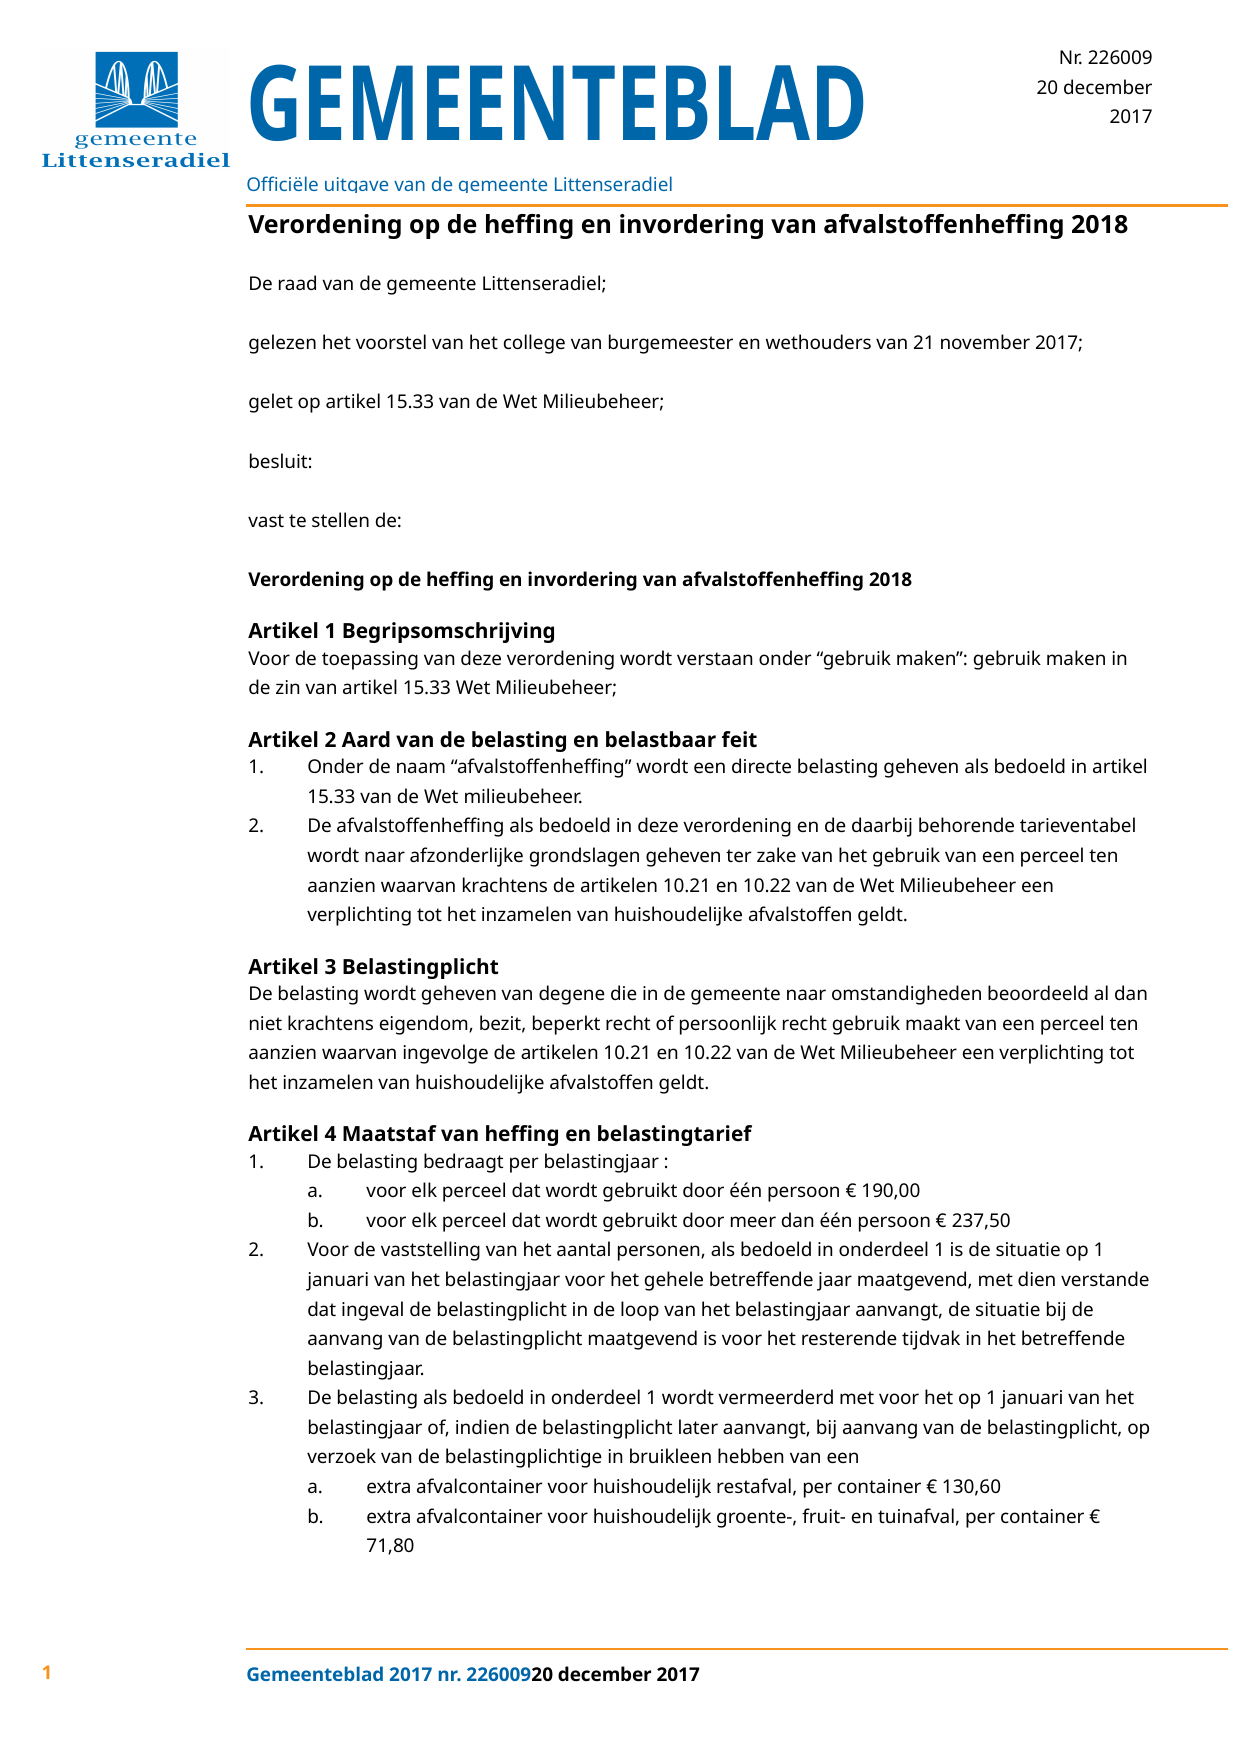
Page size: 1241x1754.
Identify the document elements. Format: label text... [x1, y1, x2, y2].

text Artikel 2 Aard van de belasting en belastbaar feit [248, 725, 1152, 753]
picture [41, 47, 231, 172]
text Verordening op de heffing en invordering van afvalstoffenheffing 2018 [248, 207, 1152, 241]
list voor elk perceel dat wordt gebruikt door meer dan één persoon € 237,50 [307, 1207, 1152, 1233]
text De raad van de gemeente Littenseradiel; [248, 270, 1152, 296]
text gelet op artikel 15.33 van de Wet Milieubeheer; [248, 389, 1152, 414]
list Onder de naam “afvalstoffenheffing” wordt een directe belasting geheven als bedoeld in artikel 15.33 van de Wet milieubeheer. [248, 753, 1152, 809]
text Artikel 3 Belastingplicht [248, 952, 1152, 980]
text vast te stellen de: [248, 507, 1152, 533]
text besluit: [248, 448, 1152, 473]
list extra afvalcontainer voor huishoudelijk groente-, fruit- en tuinafval, per container € 71,80 [307, 1503, 1152, 1558]
list extra afvalcontainer voor huishoudelijk restafval, per container € 130,60 [307, 1473, 1152, 1499]
text De belasting wordt geheven van degene die in de gemeente naar omstandigheden beoordeeld al dan niet krachtens eigendom, bezit, beperkt recht of persoonlijk recht gebruik maakt van een perceel ten aanzien waarvan ingevolge de artikelen 10.21 en 10.22 van de Wet Milieubeheer een verplichting tot het inzamelen van huishoudelijke afvalstoffen geldt. [248, 980, 1152, 1095]
list voor elk perceel dat wordt gebruikt door één persoon € 190,00 [307, 1177, 1152, 1203]
text Voor de toepassing van deze verordening wordt verstaan onder “gebruik maken”: gebruik maken in de zin van artikel 15.33 Wet Milieubeheer; [248, 645, 1152, 700]
list De afvalstoffenheffing als bedoeld in deze verordening en de daarbij behorende tarieventabel wordt naar afzonderlijke grondslagen geheven ter zake van het gebruik van een perceel ten aanzien waarvan krachtens de artikelen 10.21 en 10.22 van de Wet Milieubeheer een verplichting tot het inzamelen van huishoudelijke afvalstoffen geldt. [248, 813, 1152, 927]
list De belasting bedraagt per belastingjaar : [248, 1148, 1152, 1173]
text Artikel 4 Maatstaf van heffing en belastingtarief [248, 1119, 1152, 1148]
text Verordening op de heffing en invordering van afvalstoffenheffing 2018 [248, 566, 1152, 592]
list Voor de vaststelling van het aantal personen, als bedoeld in onderdeel 1 is de situatie op 1 januari van het belastingjaar voor het gehele betreffende jaar maatgevend, met dien verstande dat ingeval de belastingplicht in de loop van het belastingjaar aanvangt, de situatie bij de aanvang van de belastingplicht maatgevend is voor het resterende tijdvak in het betreffende belastingjaar. [248, 1237, 1152, 1381]
text gelezen het voorstel van het college van burgemeester en wethouders van 21 november 2017; [248, 329, 1152, 355]
list De belasting als bedoeld in onderdeel 1 wordt vermeerderd met voor het op 1 januari van het belastingjaar of, indien de belastingplicht later aanvangt, bij aanvang van de belastingplicht, op verzoek van de belastingplichtige in bruikleen hebben van een [248, 1384, 1152, 1469]
text Artikel 1 Begripsomschrijving [248, 617, 1152, 645]
